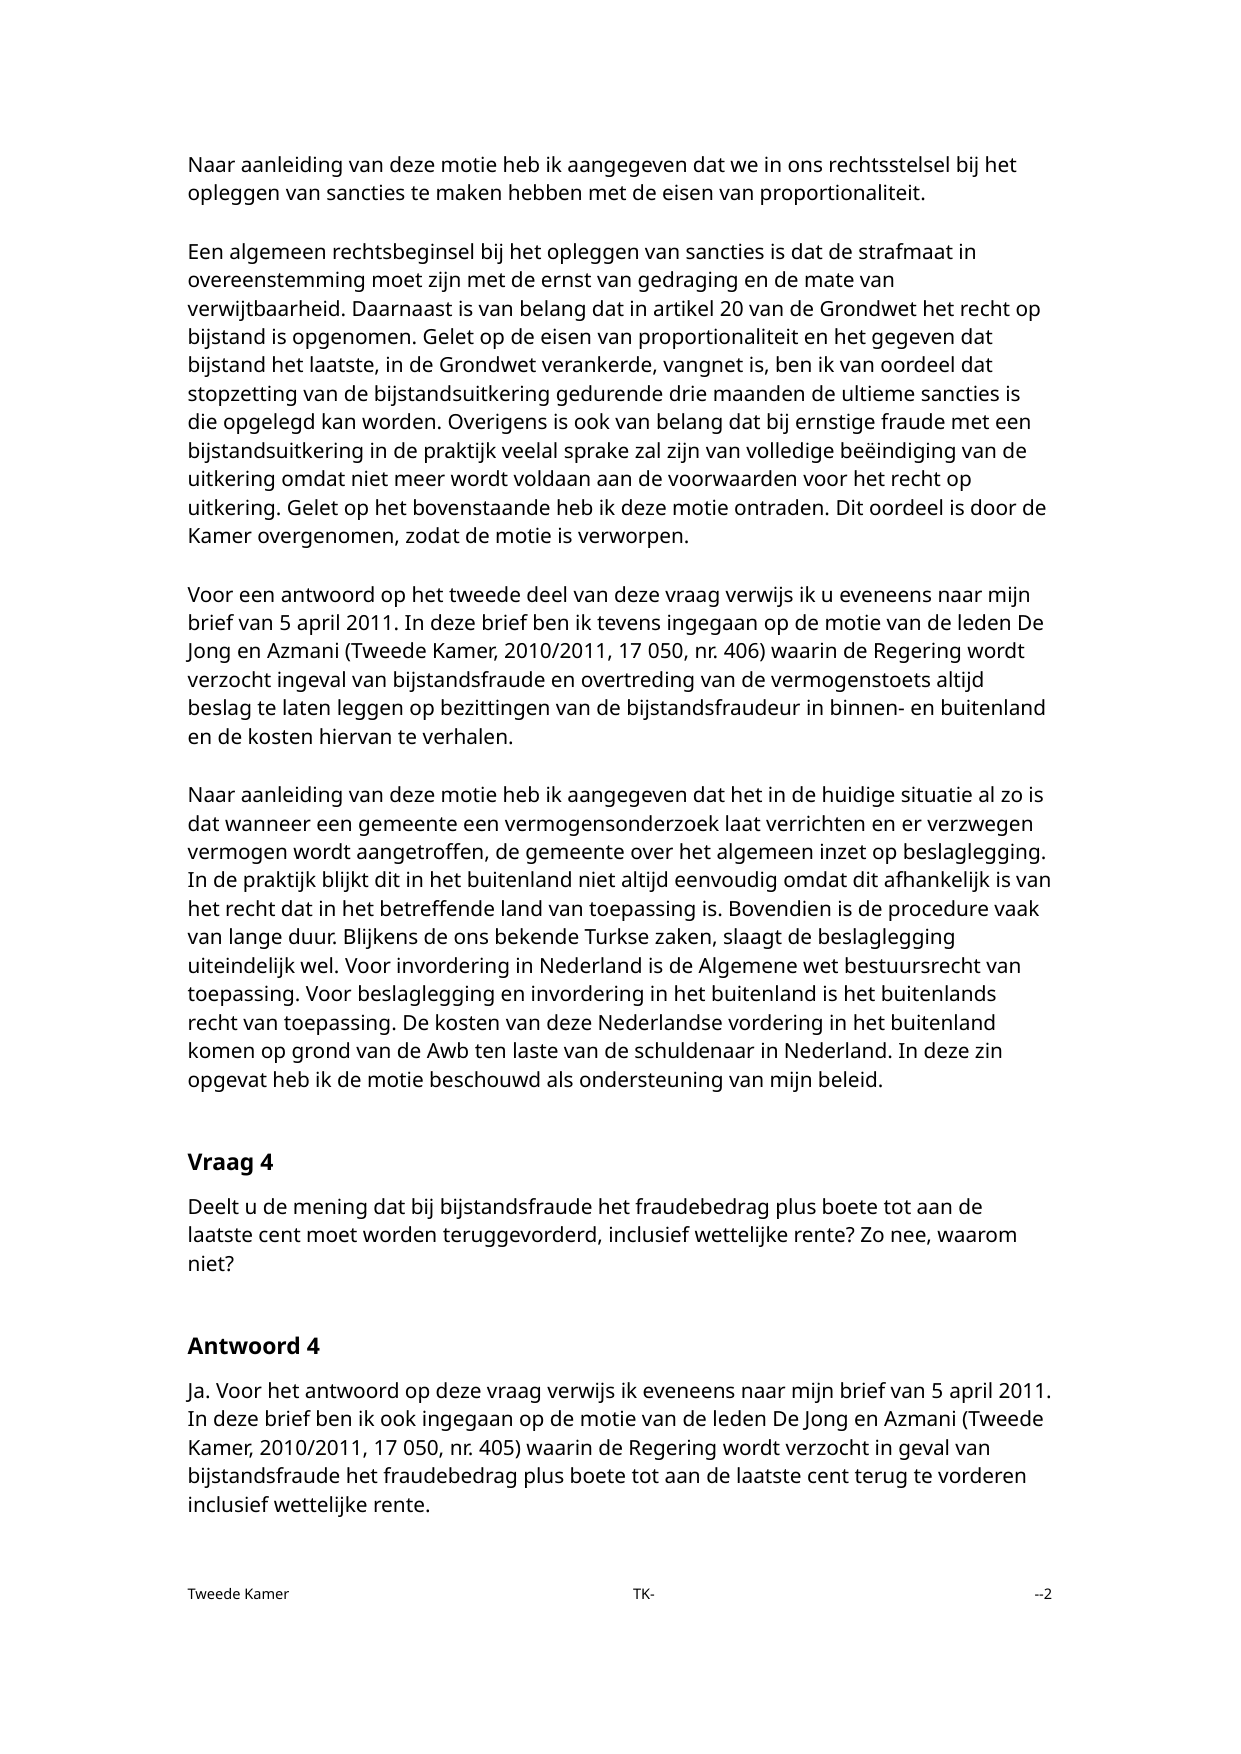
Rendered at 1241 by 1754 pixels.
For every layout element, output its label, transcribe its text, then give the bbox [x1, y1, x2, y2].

subtitle Antwoord 4 [187, 1330, 1053, 1361]
text Ja. Voor het antwoord op deze vraag verwijs ik eveneens naar mijn brief van 5 april 2011. In deze brief ben ik ook ingegaan op de motie van de leden De Jong en Azmani (Tweede Kamer, 2010/2011, 17 050, nr. 405) waarin de Regering wordt verzocht in geval van bijstandsfraude het fraudebedrag plus boete tot aan de laatste cent terug te vorderen inclusief wettelijke rente. [187, 1376, 1053, 1518]
text Voor een antwoord op het tweede deel van deze vraag verwijs ik u eveneens naar mijn brief van 5 april 2011. In deze brief ben ik tevens ingegaan op de motie van de leden De Jong en Azmani (Tweede Kamer, 2010/2011, 17 050, nr. 406) waarin de Regering wordt verzocht ingeval van bijstandsfraude en overtreding van de vermogenstoets altijd beslag te laten leggen op bezittingen van de bijstandsfraudeur in binnen- en buitenland en de kosten hiervan te verhalen. [187, 580, 1053, 750]
text Naar aanleiding van deze motie heb ik aangegeven dat we in ons rechtsstelsel bij het opleggen van sancties te maken hebben met de eisen van proportionaliteit. [187, 150, 1053, 207]
text Deelt u de mening dat bij bijstandsfraude het fraudebedrag plus boete tot aan de laatste cent moet worden teruggevorderd, inclusief wettelijke rente? Zo nee, waarom niet? [187, 1192, 1053, 1277]
text Naar aanleiding van deze motie heb ik aangegeven dat het in de huidige situatie al zo is dat wanneer een gemeente een vermogensonderzoek laat verrichten en er verzwegen vermogen wordt aangetroffen, de gemeente over het algemeen inzet op beslaglegging. In de praktijk blijkt dit in het buitenland niet altijd eenvoudig omdat dit afhankelijk is van het recht dat in het betreffende land van toepassing is. Bovendien is de procedure vaak van lange duur. Blijkens de ons bekende Turkse zaken, slaagt de beslaglegging uiteindelijk wel. Voor invordering in Nederland is de Algemene wet bestuursrecht van toepassing. Voor beslaglegging en invordering in het buitenland is het buitenlands recht van toepassing. De kosten van deze Nederlandse vordering in het buitenland komen op grond van de Awb ten laste van de schuldenaar in Nederland. In deze zin opgevat heb ik de motie beschouwd als ondersteuning van mijn beleid. [187, 780, 1053, 1093]
text Een algemeen rechtsbeginsel bij het opleggen van sancties is dat de strafmaat in overeenstemming moet zijn met de ernst van gedraging en de mate van verwijtbaarheid. Daarnaast is van belang dat in artikel 20 van de Grondwet het recht op bijstand is opgenomen. Gelet op de eisen van proportionaliteit en het gegeven dat bijstand het laatste, in de Grondwet verankerde, vangnet is, ben ik van oordeel dat stopzetting van de bijstandsuitkering gedurende drie maanden de ultieme sancties is die opgelegd kan worden. Overigens is ook van belang dat bij ernstige fraude met een bijstandsuitkering in de praktijk veelal sprake zal zijn van volledige beëindiging van de uitkering omdat niet meer wordt voldaan aan de voorwaarden voor het recht op uitkering. Gelet op het bovenstaande heb ik deze motie ontraden. Dit oordeel is door de Kamer overgenomen, zodat de motie is verworpen. [187, 237, 1053, 550]
subtitle Vraag 4 [187, 1146, 1053, 1177]
